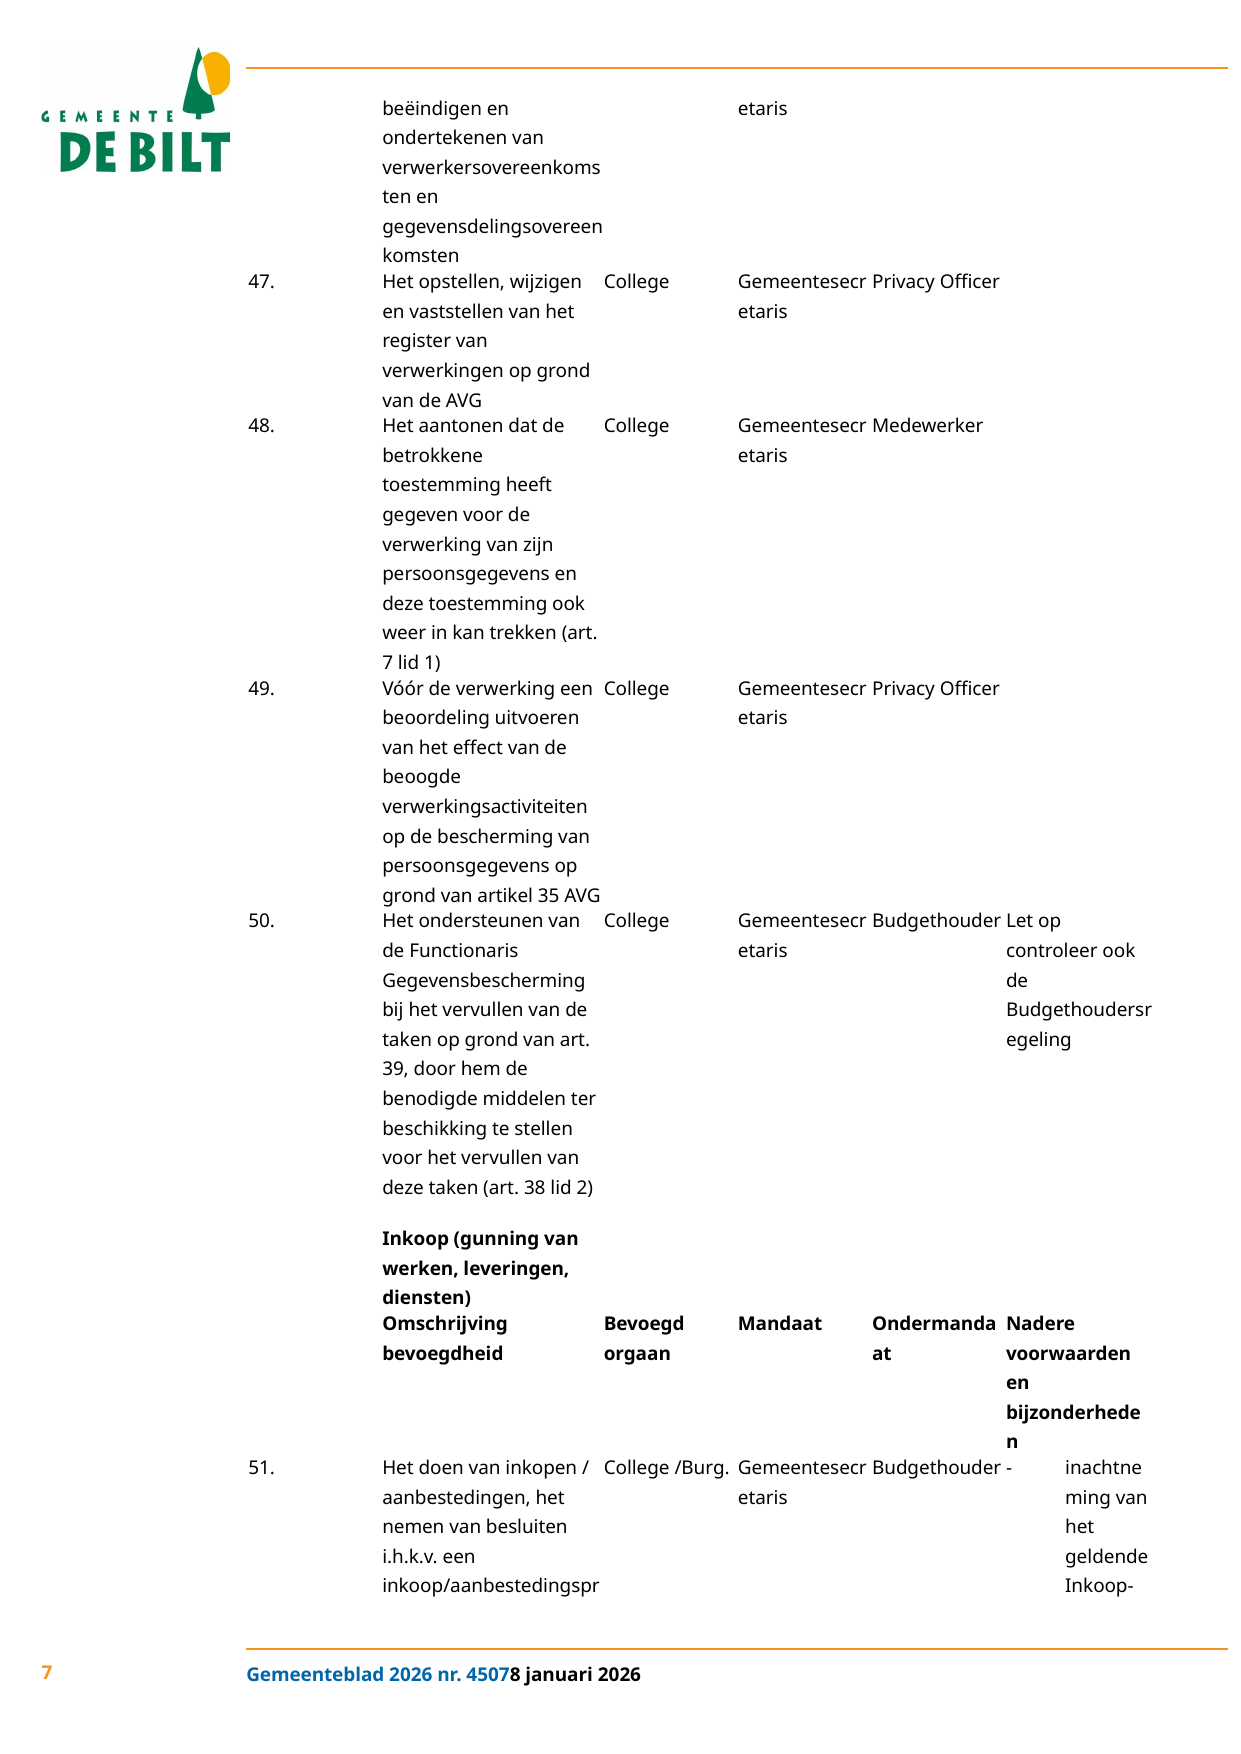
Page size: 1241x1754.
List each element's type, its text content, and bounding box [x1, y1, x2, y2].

table_cell [872, 1200, 1006, 1225]
table_cell [248, 1200, 382, 1225]
table_cell College [604, 675, 738, 908]
table_cell College /Burg. [604, 1454, 738, 1598]
table_cell [1006, 675, 1152, 908]
table_cell inachtneming van het geldende Inkoop- [1006, 1454, 1152, 1598]
table_cell [604, 1225, 738, 1310]
table_cell College [604, 413, 738, 675]
table_cell Het doen van inkopen / aanbestedingen, het nemen van besluiten i.h.k.v. een inkoop/aanbestedingspr [382, 1454, 603, 1598]
table_cell Gemeentesecretaris [738, 908, 872, 1200]
table_cell [872, 95, 1006, 268]
table_cell [1006, 413, 1152, 675]
table_cell Het opstellen, wijzigen en vaststellen van het register van verwerkingen op grond van de AVG [382, 269, 603, 412]
table_cell 47. [248, 269, 382, 412]
table_cell College [604, 908, 738, 1200]
table_cell [1006, 1200, 1152, 1225]
table_cell [1006, 95, 1152, 268]
table_cell [604, 95, 738, 268]
table_cell beëindigen en ondertekenen van verwerkersovereenkomsten en gegevensdelingsovereenkomsten [382, 95, 603, 268]
table_cell Medewerker [872, 413, 1006, 675]
table_cell etaris [738, 95, 872, 268]
table_cell Gemeentesecretaris [738, 1454, 872, 1598]
table_cell Privacy Officer [872, 269, 1006, 412]
table_cell [248, 1225, 382, 1310]
table_cell Gemeentesecretaris [738, 413, 872, 675]
table_cell Inkoop (gunning van werken, leveringen, diensten) [382, 1225, 603, 1310]
table_cell Gemeentesecretaris [738, 269, 872, 412]
table_cell Nadere voorwaarden en bijzonderheden [1006, 1310, 1152, 1454]
table_cell Budgethouder [872, 908, 1006, 1200]
table_cell Het aantonen dat de betrokkene toestemming heeft gegeven voor de verwerking van zijn persoonsgegevens en deze toestemming ook weer in kan trekken (art. 7 lid 1) [382, 413, 603, 675]
table_cell [382, 1200, 603, 1225]
table_cell 50. [248, 908, 382, 1200]
table_cell Vóór de verwerking een beoordeling uitvoeren van het effect van de beoogde verwerkingsactiviteiten op de bescherming van persoonsgegevens op grond van artikel 35 AVG [382, 675, 603, 908]
table_cell [872, 1225, 1006, 1310]
table_cell [738, 1225, 872, 1310]
table_cell [1006, 269, 1152, 412]
table_cell [738, 1200, 872, 1225]
table_cell College [604, 269, 738, 412]
table_cell 49. [248, 675, 382, 908]
table_cell 51. [248, 1454, 382, 1598]
table_cell [604, 1200, 738, 1225]
table_cell Mandaat [738, 1310, 872, 1454]
table_cell Omschrijving bevoegdheid [382, 1310, 603, 1454]
table_cell 48. [248, 413, 382, 675]
table_cell Let op controleer ook de Budgethoudersregeling [1006, 908, 1152, 1200]
table_cell Budgethouder [872, 1454, 1006, 1598]
table_cell Privacy Officer [872, 675, 1006, 908]
table_cell Het ondersteunen van de Functionaris Gegevensbescherming bij het vervullen van de taken op grond van art. 39, door hem de benodigde middelen ter beschikking te stellen voor het vervullen van deze taken (art. 38 lid 2) [382, 908, 603, 1200]
table_cell Ondermandaat [872, 1310, 1006, 1454]
table_cell Gemeentesecretaris [738, 675, 872, 908]
table_cell [1006, 1225, 1152, 1310]
picture [41, 47, 231, 172]
table_cell [248, 95, 382, 268]
table_cell Bevoegd orgaan [604, 1310, 738, 1454]
table_cell [248, 1310, 382, 1454]
